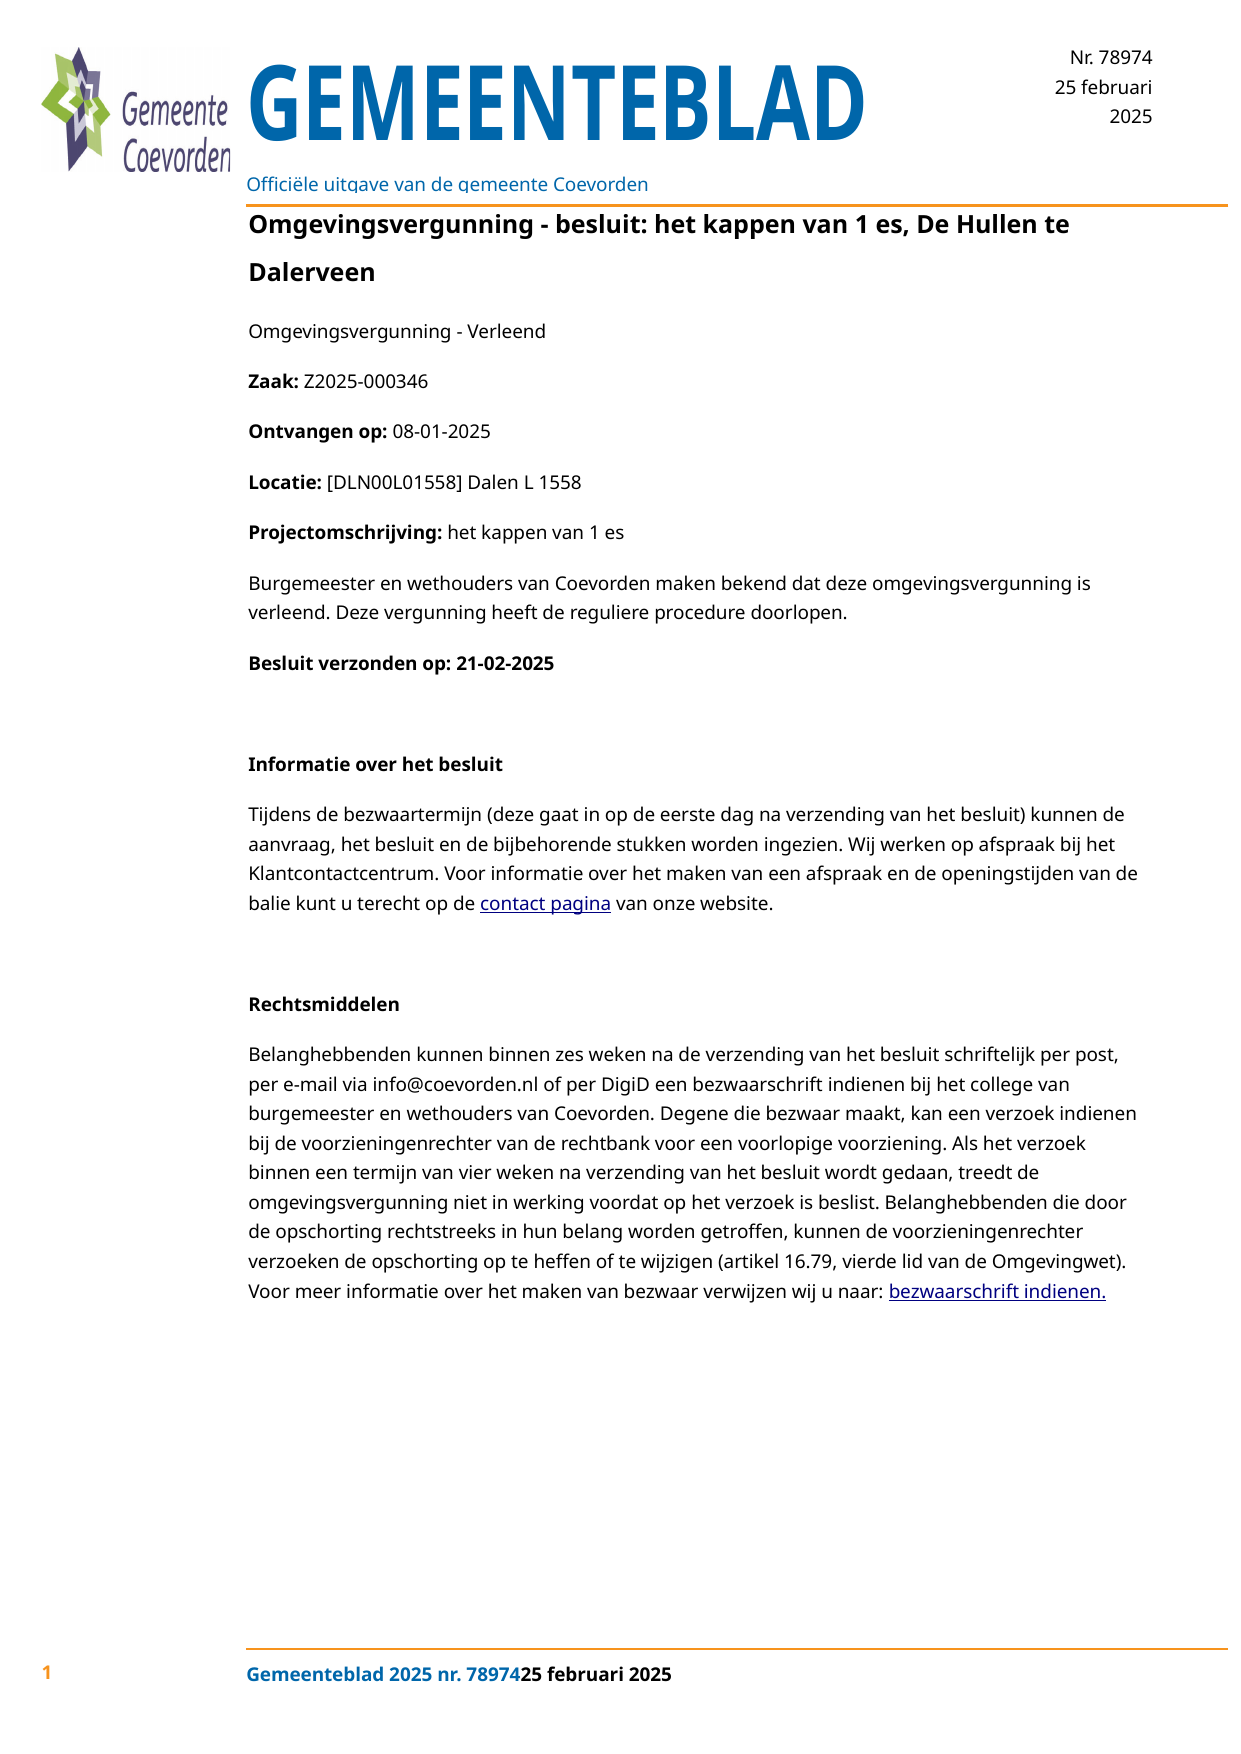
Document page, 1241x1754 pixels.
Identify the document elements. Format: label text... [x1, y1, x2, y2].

text Locatie: [DLN00L01558] Dalen L 1558 [248, 469, 1152, 495]
text Informatie over het besluit [248, 751, 1152, 777]
text Projectomschrijving: het kappen van 1 es [248, 519, 1152, 545]
text Tijdens de bezwaartermijn (deze gaat in op de eerste dag na verzending van het besluit) kunnen de aanvraag, het besluit en de bijbehorende stukken worden ingezien. Wij werken op afspraak bij het Klantcontactcentrum. Voor informatie over het maken van een afspraak en de openingstijden van de balie kunt u terecht op de contact pagina van onze website. [248, 801, 1152, 916]
text Burgemeester en wethouders van Coevorden maken bekend dat deze omgevingsvergunning is verleend. Deze vergunning heeft de reguliere procedure doorlopen. [248, 570, 1152, 625]
text Ontvangen op: 08-01-2025 [248, 419, 1152, 444]
text Omgevingsvergunning - Verleend [248, 318, 1152, 344]
text Besluit verzonden op: 21-02-2025 [248, 650, 1152, 676]
picture [41, 47, 231, 172]
text Zaak: Z2025-000346 [248, 368, 1152, 394]
text Rechtsmiddelen [248, 991, 1152, 1017]
text Omgevingsvergunning - besluit: het kappen van 1 es, De Hullen te Dalerveen [248, 207, 1152, 288]
text Belanghebbenden kunnen binnen zes weken na de verzending van het besluit schriftelijk per post, per e-mail via info@coevorden.nl of per DigiD een bezwaarschrift indienen bij het college van burgemeester en wethouders van Coevorden. Degene die bezwaar maakt, kan een verzoek indienen bij de voorzieningenrechter van de rechtbank voor een voorlopige voorziening. Als het verzoek binnen een termijn van vier weken na verzending van het besluit wordt gedaan, treedt de omgevingsvergunning niet in werking voordat op het verzoek is beslist. Belanghebbenden die door de opschorting rechtstreeks in hun belang worden getroffen, kunnen de voorzieningenrechter verzoeken de opschorting op te heffen of te wijzigen (artikel 16.79, vierde lid van de Omgevingwet). Voor meer informatie over het maken van bezwaar verwijzen wij u naar: bezwaarschrift indienen. [248, 1041, 1152, 1304]
